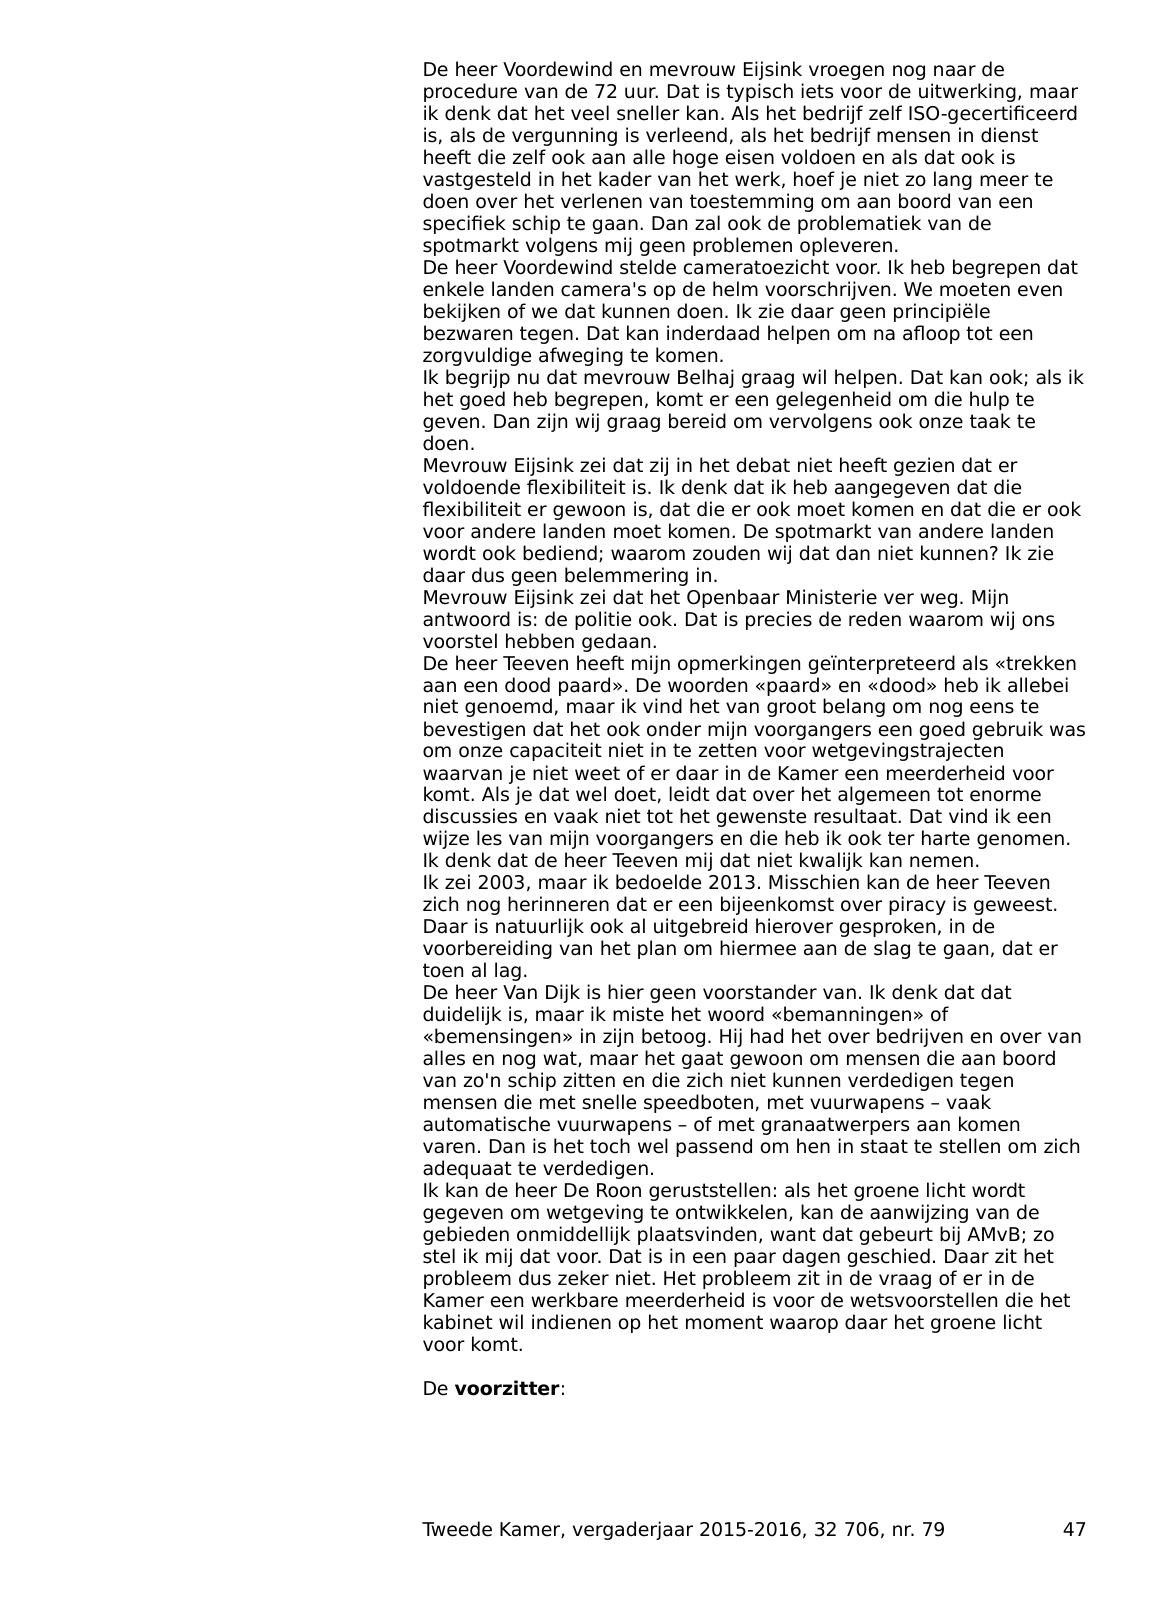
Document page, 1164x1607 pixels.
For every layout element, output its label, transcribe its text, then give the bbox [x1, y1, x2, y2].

text De voorzitter: [422, 1378, 1087, 1400]
text De heer Van Dijk is hier geen voorstander van. Ik denk dat dat duidelijk is, maar ik miste het woord «bemanningen» of «bemensingen» in zijn betoog. Hij had het over bedrijven en over van alles en nog wat, maar het gaat gewoon om mensen die aan boord van zo'n schip zitten en die zich niet kunnen verdedigen tegen mensen die met snelle speedboten, met vuurwapens – vaak automatische vuurwapens – of met granaatwerpers aan komen varen. Dan is het toch wel passend om hen in staat te stellen om zich adequaat te verdedigen. [422, 982, 1087, 1180]
text Mevrouw Eijsink zei dat het Openbaar Ministerie ver weg. Mijn antwoord is: de politie ook. Dat is precies de reden waarom wij ons voorstel hebben gedaan. [422, 587, 1087, 652]
text De heer Voordewind en mevrouw Eijsink vroegen nog naar de procedure van de 72 uur. Dat is typisch iets voor de uitwerking, maar ik denk dat het veel sneller kan. Als het bedrijf zelf ISO-gecertificeerd is, als de vergunning is verleend, als het bedrijf mensen in dienst heeft die zelf ook aan alle hoge eisen voldoen en als dat ook is vastgesteld in het kader van het werk, hoef je niet zo lang meer te doen over het verlenen van toestemming om aan boord van een specifiek schip te gaan. Dan zal ook de problematiek van de spotmarkt volgens mij geen problemen opleveren. [422, 59, 1087, 257]
text De heer Voordewind stelde cameratoezicht voor. Ik heb begrepen dat enkele landen camera's op de helm voorschrijven. We moeten even bekijken of we dat kunnen doen. Ik zie daar geen principiële bezwaren tegen. Dat kan inderdaad helpen om na afloop tot een zorgvuldige afweging te komen. [422, 257, 1087, 367]
text Ik zei 2003, maar ik bedoelde 2013. Misschien kan de heer Teeven zich nog herinneren dat er een bijeenkomst over piracy is geweest. Daar is natuurlijk ook al uitgebreid hierover gesproken, in de voorbereiding van het plan om hiermee aan de slag te gaan, dat er toen al lag. [422, 872, 1087, 982]
text Mevrouw Eijsink zei dat zij in het debat niet heeft gezien dat er voldoende flexibiliteit is. Ik denk dat ik heb aangegeven dat die flexibiliteit er gewoon is, dat die er ook moet komen en dat die er ook voor andere landen moet komen. De spotmarkt van andere landen wordt ook bediend; waarom zouden wij dat dan niet kunnen? Ik zie daar dus geen belemmering in. [422, 455, 1087, 587]
text Ik kan de heer De Roon geruststellen: als het groene licht wordt gegeven om wetgeving te ontwikkelen, kan de aanwijzing van de gebieden onmiddellijk plaatsvinden, want dat gebeurt bij AMvB; zo stel ik mij dat voor. Dat is in een paar dagen geschied. Daar zit het probleem dus zeker niet. Het probleem zit in de vraag of er in de Kamer een werkbare meerderheid is voor de wetsvoorstellen die het kabinet wil indienen op het moment waarop daar het groene licht voor komt. [422, 1180, 1087, 1356]
text Ik begrijp nu dat mevrouw Belhaj graag wil helpen. Dat kan ook; als ik het goed heb begrepen, komt er een gelegenheid om die hulp te geven. Dan zijn wij graag bereid om vervolgens ook onze taak te doen. [422, 367, 1087, 455]
text De heer Teeven heeft mijn opmerkingen geïnterpreteerd als «trekken aan een dood paard». De woorden «paard» en «dood» heb ik allebei niet genoemd, maar ik vind het van groot belang om nog eens te bevestigen dat het ook onder mijn voorgangers een goed gebruik was om onze capaciteit niet in te zetten voor wetgevingstrajecten waarvan je niet weet of er daar in de Kamer een meerderheid voor komt. Als je dat wel doet, leidt dat over het algemeen tot enorme discussies en vaak niet tot het gewenste resultaat. Dat vind ik een wijze les van mijn voorgangers en die heb ik ook ter harte genomen. Ik denk dat de heer Teeven mij dat niet kwalijk kan nemen. [422, 652, 1087, 872]
